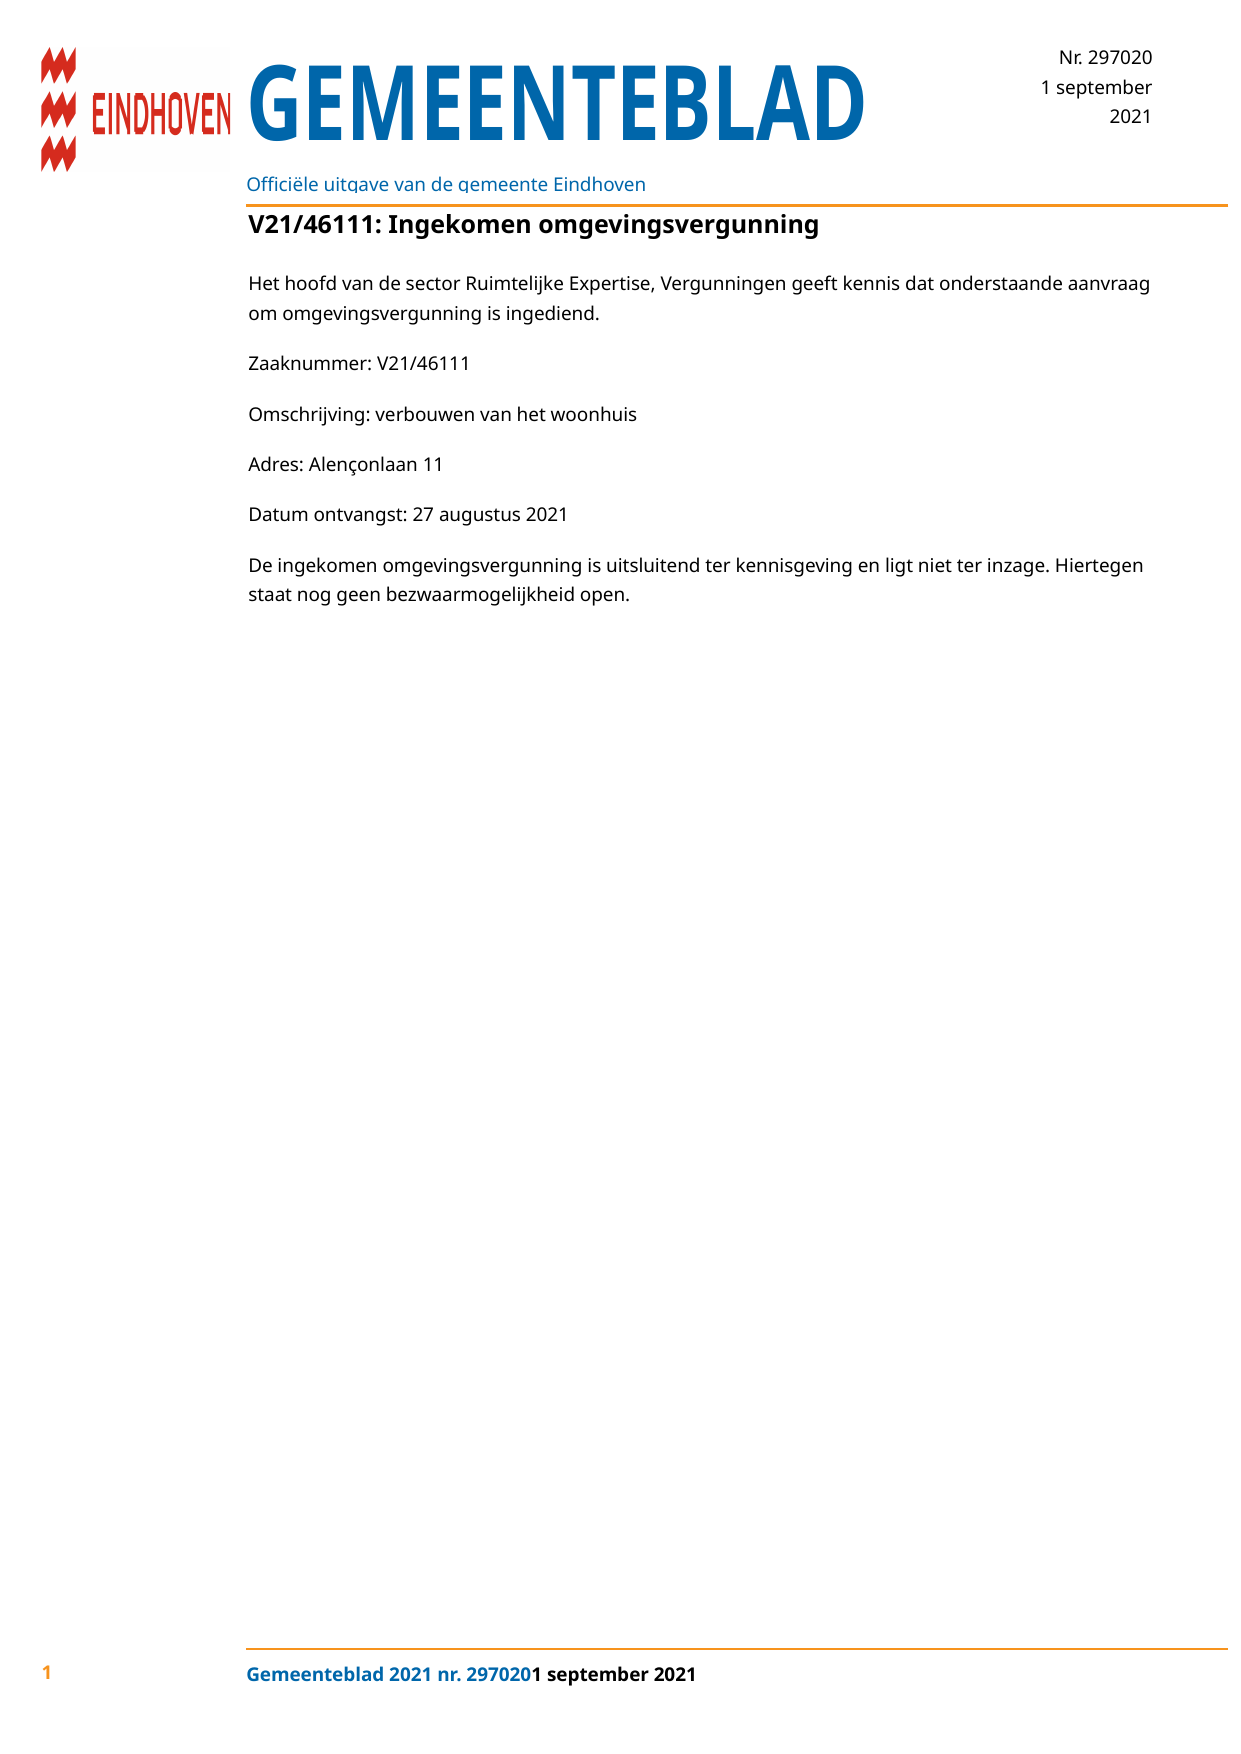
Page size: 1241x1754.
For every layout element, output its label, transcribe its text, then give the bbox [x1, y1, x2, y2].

text Datum ontvangst: 27 augustus 2021 [248, 502, 1152, 527]
picture [41, 47, 231, 172]
text De ingekomen omgevingsvergunning is uitsluitend ter kennisgeving en ligt niet ter inzage. Hiertegen staat nog geen bezwaarmogelijkheid open. [248, 552, 1152, 607]
text Zaaknummer: V21/46111 [248, 350, 1152, 376]
text Omschrijving: verbouwen van het woonhuis [248, 401, 1152, 426]
text Het hoofd van de sector Ruimtelijke Expertise, Vergunningen geeft kennis dat onderstaande aanvraag om omgevingsvergunning is ingediend. [248, 270, 1152, 326]
text V21/46111: Ingekomen omgevingsvergunning [248, 207, 1152, 241]
text Adres: Alençonlaan 11 [248, 451, 1152, 477]
